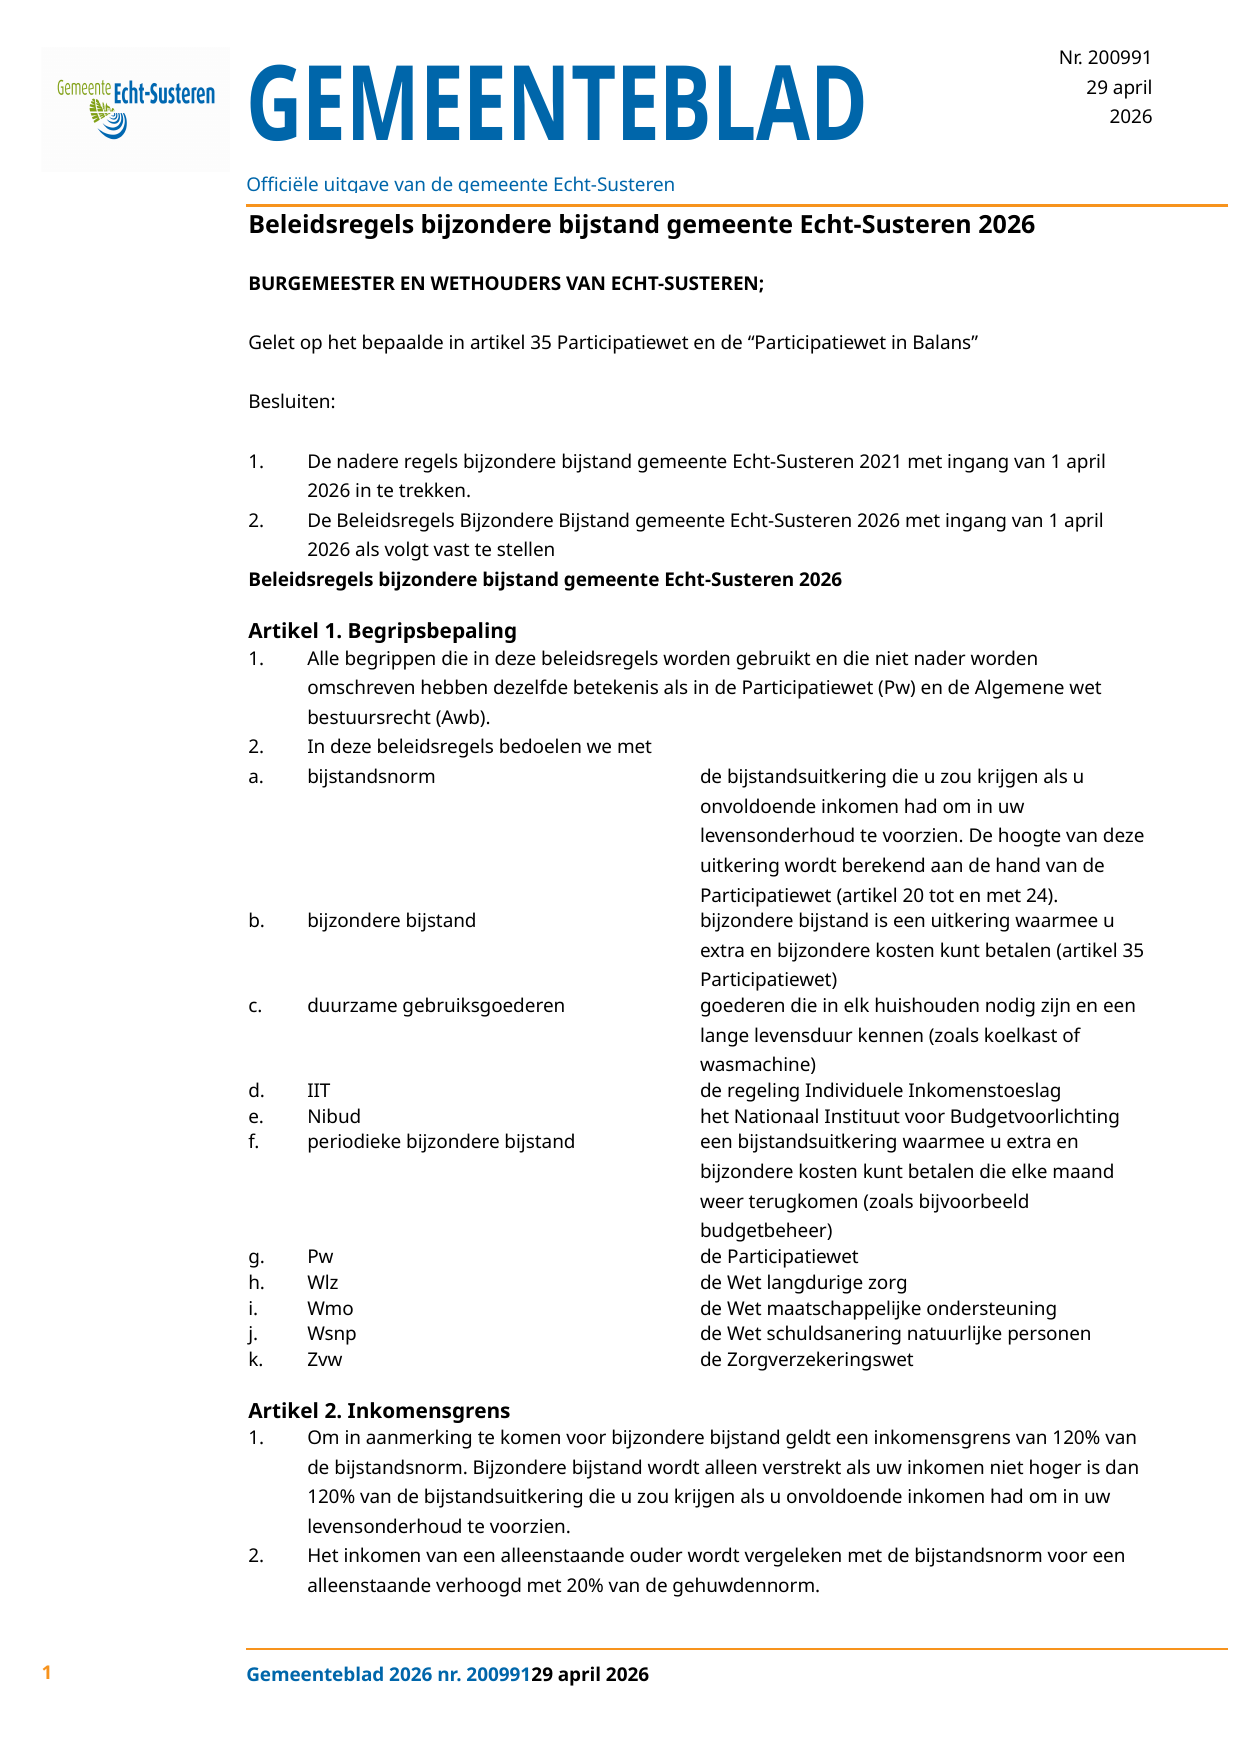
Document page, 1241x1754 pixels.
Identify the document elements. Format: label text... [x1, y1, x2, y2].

text Beleidsregels bijzondere bijstand gemeente Echt-Susteren 2026 [248, 207, 1152, 241]
table_cell de Wet langdurige zorg [700, 1269, 1152, 1295]
table_cell goederen die in elk huishouden nodig zijn en een lange levensduur kennen (zoals koelkast of wasmachine) [700, 993, 1152, 1077]
list De nadere regels bijzondere bijstand gemeente Echt-Susteren 2021 met ingang van 1 april 2026 in te trekken. [248, 448, 1152, 503]
table_cell Wsnp [248, 1320, 700, 1346]
table_cell Wlz [248, 1269, 700, 1295]
table_cell de Wet maatschappelijke ondersteuning [700, 1295, 1152, 1320]
text Gelet op het bepaalde in artikel 35 Participatiewet en de “Participatiewet in Balans” [248, 329, 1152, 355]
table_cell de Participatiewet [700, 1243, 1152, 1269]
table_cell bijzondere bijstand is een uitkering waarmee u extra en bijzondere kosten kunt betalen (artikel 35 Participatiewet) [700, 908, 1152, 992]
text Beleidsregels bijzondere bijstand gemeente Echt-Susteren 2026 [248, 566, 1152, 592]
table_cell de Wet schuldsanering natuurlijke personen [700, 1320, 1152, 1346]
list De Beleidsregels Bijzondere Bijstand gemeente Echt-Susteren 2026 met ingang van 1 april 2026 als volgt vast te stellen [248, 507, 1152, 562]
table_cell Zvw [248, 1346, 700, 1372]
table_cell bijzondere bijstand [248, 908, 700, 992]
list Het inkomen van een alleenstaande ouder wordt vergeleken met de bijstandsnorm voor een alleenstaande verhoogd met 20% van de gehuwdennorm. [248, 1543, 1152, 1598]
table_cell duurzame gebruiksgoederen [248, 993, 700, 1077]
table_cell de regeling Individuele Inkomenstoeslag [700, 1077, 1152, 1103]
text BURGEMEESTER EN WETHOUDERS VAN ECHT-SUSTEREN; [248, 270, 1152, 296]
list Om in aanmerking te komen voor bijzondere bijstand geldt een inkomensgrens van 120% van de bijstandsnorm. Bijzondere bijstand wordt alleen verstrekt als uw inkomen niet hoger is dan 120% van de bijstandsuitkering die u zou krijgen als u onvoldoende inkomen had om in uw levensonderhoud te voorzien. [248, 1424, 1152, 1539]
text Artikel 2. Inkomensgrens [248, 1396, 1152, 1424]
table_header bijstandsnorm [248, 764, 700, 907]
table_header de bijstandsuitkering die u zou krijgen als u onvoldoende inkomen had om in uw levensonderhoud te voorzien. De hoogte van deze uitkering wordt berekend aan de hand van de Participatiewet (artikel 20 tot en met 24). [700, 764, 1152, 907]
table_cell IIT [248, 1077, 700, 1103]
table_cell Wmo [248, 1295, 700, 1320]
table_cell periodieke bijzondere bijstand [248, 1129, 700, 1243]
list Alle begrippen die in deze beleidsregels worden gebruikt en die niet nader worden omschreven hebben dezelfde betekenis als in de Participatiewet (Pw) en de Algemene wet bestuursrecht (Awb). [248, 645, 1152, 730]
table_cell Pw [248, 1243, 700, 1269]
table_cell het Nationaal Instituut voor Budgetvoorlichting [700, 1103, 1152, 1129]
text Artikel 1. Begripsbepaling [248, 617, 1152, 645]
table_cell Nibud [248, 1103, 700, 1129]
table_cell een bijstandsuitkering waarmee u extra en bijzondere kosten kunt betalen die elke maand weer terugkomen (zoals bijvoorbeeld budgetbeheer) [700, 1129, 1152, 1243]
picture [41, 47, 231, 172]
list In deze beleidsregels bedoelen we met [248, 734, 1152, 759]
table_cell de Zorgverzekeringswet [700, 1346, 1152, 1372]
text Besluiten: [248, 389, 1152, 414]
